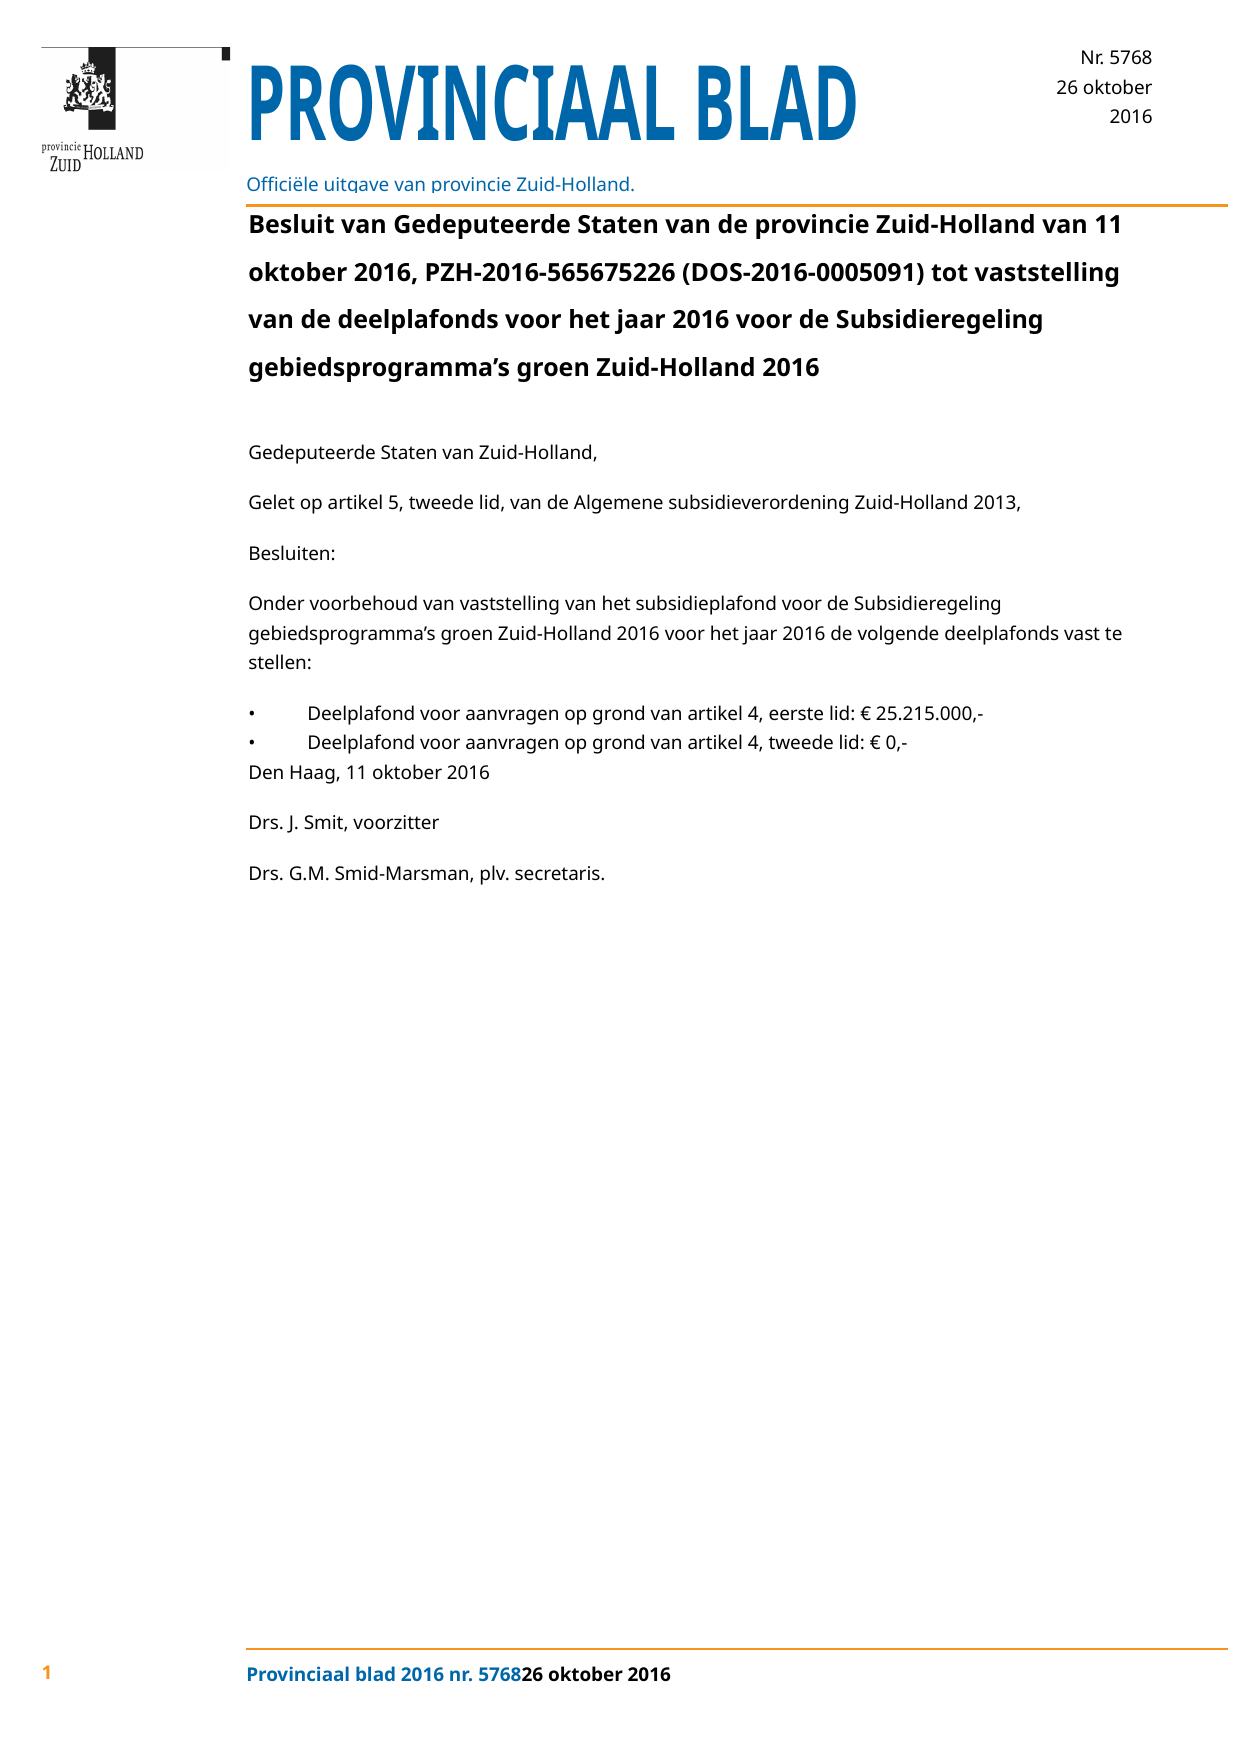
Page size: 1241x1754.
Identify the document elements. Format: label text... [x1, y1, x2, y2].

text Gedeputeerde Staten van Zuid-Holland, [248, 439, 1152, 464]
text Besluit van Gedeputeerde Staten van de provincie Zuid-Holland van 11 oktober 2016, PZH-2016-565675226 (DOS-2016-0005091) tot vaststelling van de deelplafonds voor het jaar 2016 voor de Subsidieregeling gebiedsprogramma’s groen Zuid-Holland 2016 [248, 207, 1152, 384]
text Den Haag, 11 oktober 2016 [248, 759, 1152, 784]
list Deelplafond voor aanvragen op grond van artikel 4, eerste lid: € 25.215.000,- [248, 700, 1152, 725]
text Drs. G.M. Smid-Marsman, plv. secretaris. [248, 860, 1152, 885]
text Onder voorbehoud van vaststelling van het subsidieplafond voor de Subsidieregeling gebiedsprogramma’s groen Zuid-Holland 2016 voor het jaar 2016 de volgende deelplafonds vast te stellen: [248, 590, 1152, 675]
text Gelet op artikel 5, tweede lid, van de Algemene subsidieverordening Zuid-Holland 2013, [248, 489, 1152, 515]
picture [41, 47, 231, 172]
list Deelplafond voor aanvragen op grond van artikel 4, tweede lid: € 0,- [248, 729, 1152, 755]
text Drs. J. Smit, voorzitter [248, 809, 1152, 835]
text Besluiten: [248, 540, 1152, 565]
